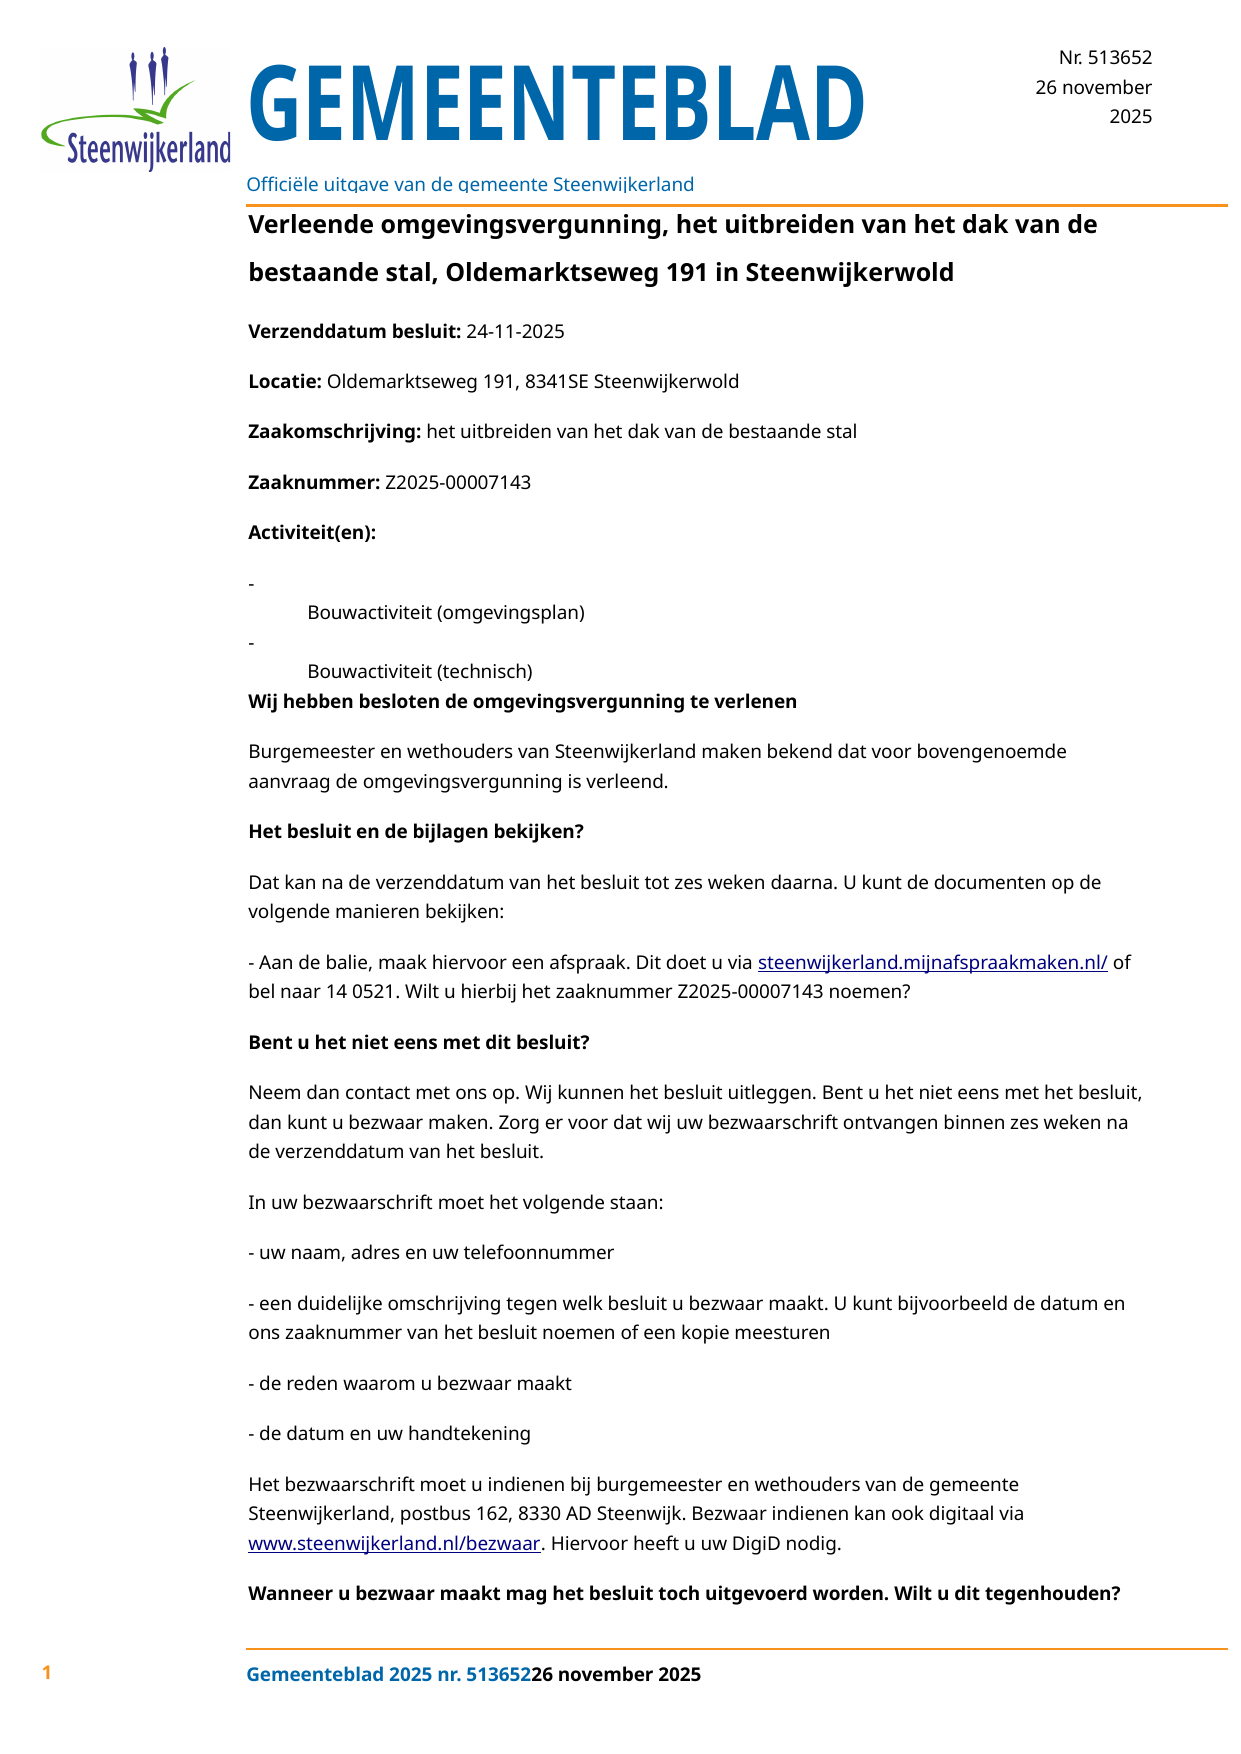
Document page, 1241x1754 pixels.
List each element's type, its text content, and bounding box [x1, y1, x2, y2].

text Zaakomschrijving: het uitbreiden van het dak van de bestaande stal [248, 419, 1152, 444]
text - een duidelijke omschrijving tegen welk besluit u bezwaar maakt. U kunt bijvoorbeeld de datum en ons zaaknummer van het besluit noemen of een kopie meesturen [248, 1290, 1152, 1345]
text Neem dan contact met ons op. Wij kunnen het besluit uitleggen. Bent u het niet eens met het besluit, dan kunt u bezwaar maken. Zorg er voor dat wij uw bezwaarschrift ontvangen binnen zes weken na de verzenddatum van het besluit. [248, 1079, 1152, 1164]
text Wij hebben besloten de omgevingsvergunning te verlenen [248, 688, 1152, 714]
text Het besluit en de bijlagen bekijken? [248, 819, 1152, 844]
text Verzenddatum besluit: 24-11-2025 [248, 318, 1152, 344]
text In uw bezwaarschrift moet het volgende staan: [248, 1189, 1152, 1215]
list Bouwactiviteit (omgevingsplan) [248, 599, 1152, 625]
text - Aan de balie, maak hiervoor een afspraak. Dit doet u via steenwijkerland.mijnafspraakmaken.nl/ of bel naar 14 0521. Wilt u hierbij het zaaknummer Z2025-00007143 noemen? [248, 949, 1152, 1004]
text Wanneer u bezwaar maakt mag het besluit toch uitgevoerd worden. Wilt u dit tegenhouden? [248, 1580, 1152, 1606]
text - de reden waarom u bezwaar maakt [248, 1370, 1152, 1396]
text Locatie: Oldemarktseweg 191, 8341SE Steenwijkerwold [248, 368, 1152, 394]
text Het bezwaarschrift moet u indienen bij burgemeester en wethouders van de gemeente Steenwijkerland, postbus 162, 8330 AD Steenwijk. Bezwaar indienen kan ook digitaal via www.steenwijkerland.nl/bezwaar. Hiervoor heeft u uw DigiD nodig. [248, 1471, 1152, 1556]
text Activiteit(en): [248, 519, 1152, 545]
text Burgemeester en wethouders van Steenwijkerland maken bekend dat voor bovengenoemde aanvraag de omgevingsvergunning is verleend. [248, 739, 1152, 794]
text Dat kan na de verzenddatum van het besluit tot zes weken daarna. U kunt de documenten op de volgende manieren bekijken: [248, 869, 1152, 924]
text - de datum en uw handtekening [248, 1420, 1152, 1446]
text - uw naam, adres en uw telefoonnummer [248, 1239, 1152, 1265]
picture [41, 47, 231, 172]
text Zaaknummer: Z2025-00007143 [248, 469, 1152, 495]
text Verleende omgevingsvergunning, het uitbreiden van het dak van de bestaande stal, Oldemarktseweg 191 in Steenwijkerwold [248, 207, 1152, 288]
text Bent u het niet eens met dit besluit? [248, 1029, 1152, 1055]
list Bouwactiviteit (technisch) [248, 659, 1152, 684]
